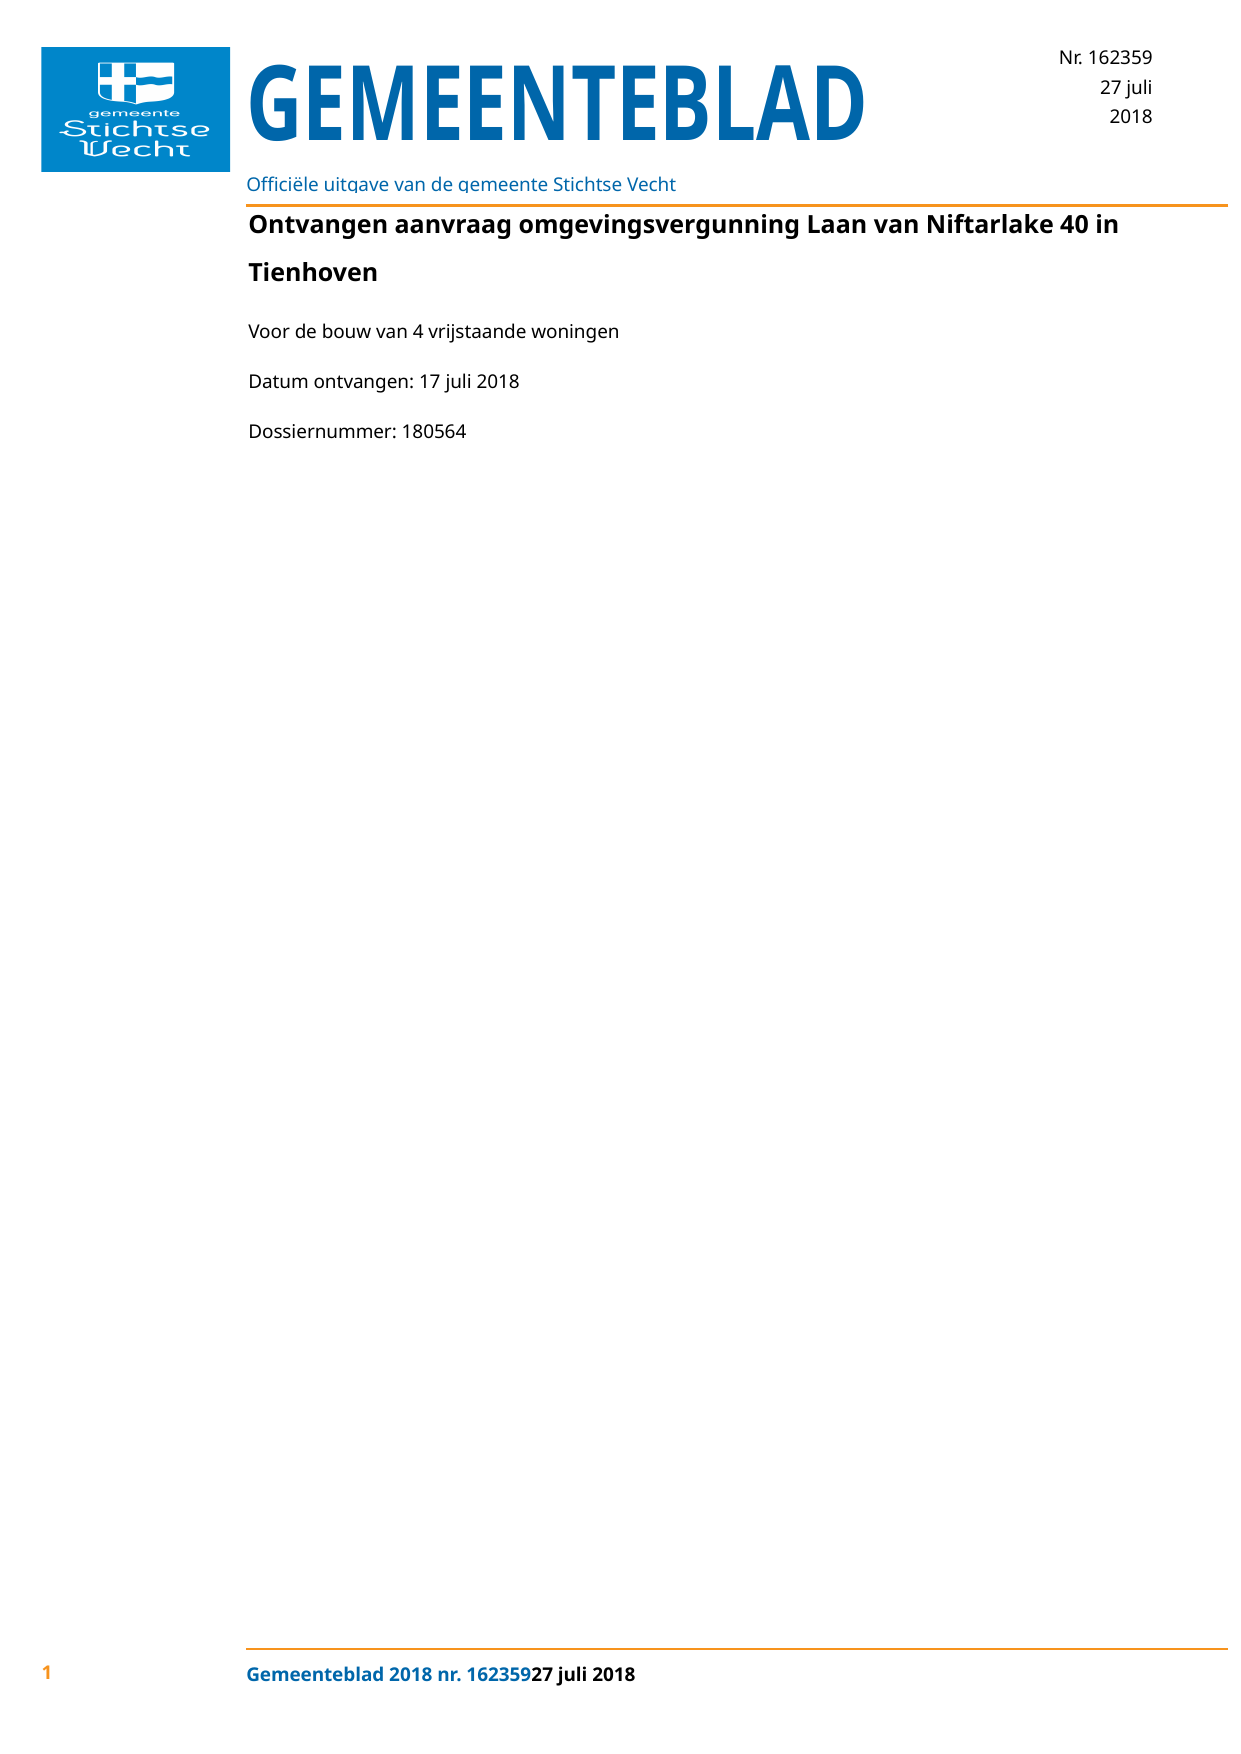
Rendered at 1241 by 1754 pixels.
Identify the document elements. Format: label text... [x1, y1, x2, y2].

picture [137, 63, 174, 103]
text Voor de bouw van 4 vrijstaande woningen [248, 318, 1152, 344]
text Datum ontvangen: 17 juli 2018 [248, 368, 1152, 394]
text Dossiernummer: 180564 [248, 419, 1152, 444]
text Ontvangen aanvraag omgevingsvergunning Laan van Niftarlake 40 in Tienhoven [248, 207, 1152, 288]
picture [99, 63, 135, 101]
